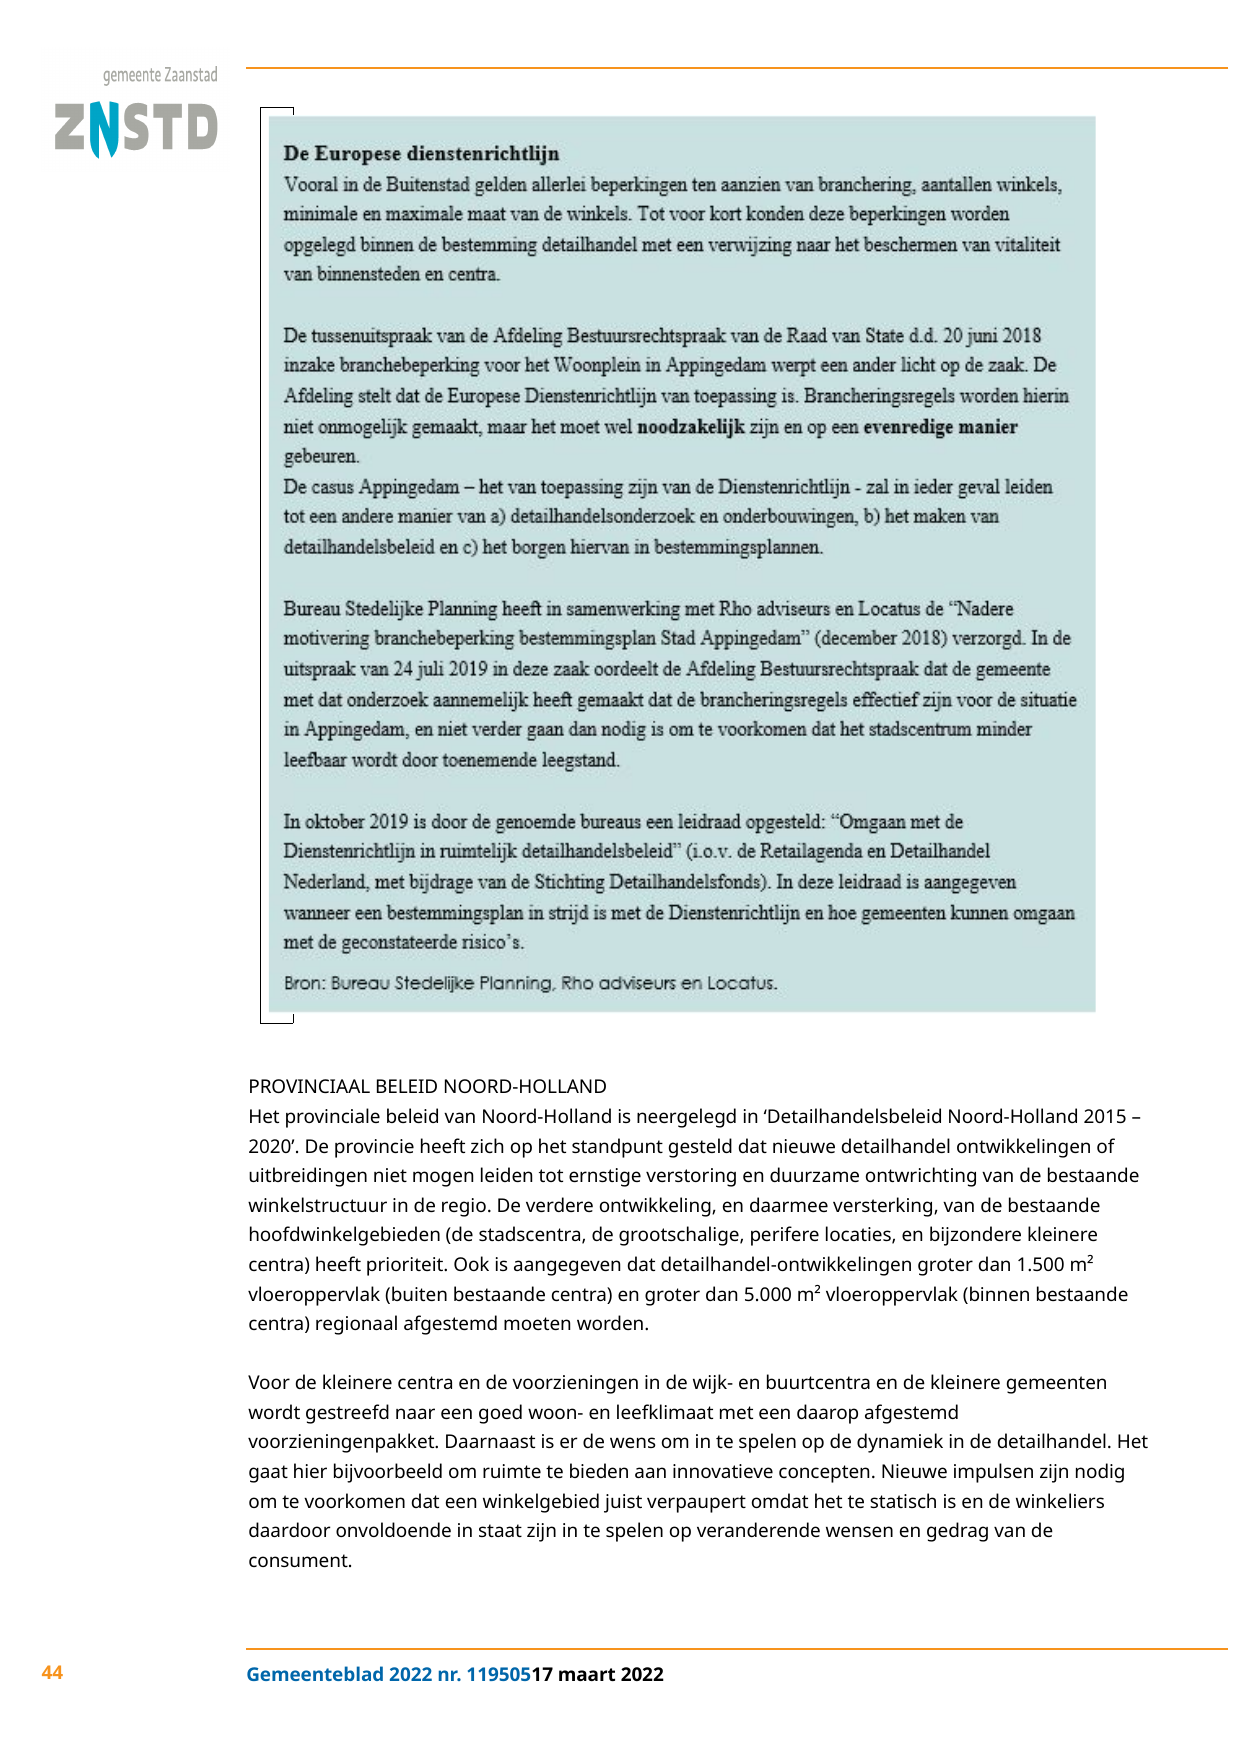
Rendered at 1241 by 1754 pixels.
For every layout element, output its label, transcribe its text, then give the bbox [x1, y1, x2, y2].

text Het provinciale beleid van Noord-Holland is neergelegd in ‘Detailhandelsbeleid Noord-Holland 2015 – 2020’. De provincie heeft zich op het standpunt gesteld dat nieuwe detailhandel ontwikkelingen of uitbreidingen niet mogen leiden tot ernstige verstoring en duurzame ontwrichting van de bestaande winkelstructuur in de regio. De verdere ontwikkeling, en daarmee versterking, van de bestaande hoofdwinkelgebieden (de stadscentra, de grootschalige, perifere locaties, en bijzondere kleinere centra) heeft prioriteit. Ook is aangegeven dat detailhandel-ontwikkelingen groter dan 1.500 m² vloeroppervlak (buiten bestaande centra) en groter dan 5.000 m² vloeroppervlak (binnen bestaande centra) regionaal afgestemd moeten worden. [248, 1103, 1152, 1336]
text Voor de kleinere centra en de voorzieningen in de wijk- en buurtcentra en de kleinere gemeenten wordt gestreefd naar een goed woon- en leefklimaat met een daarop afgestemd voorzieningenpakket. Daarnaast is er de wens om in te spelen op de dynamiek in de detailhandel. Het gaat hier bijvoorbeeld om ruimte te bieden aan innovatieve concepten. Nieuwe impulsen zijn nodig om te voorkomen dat een winkelgebied juist verpaupert omdat het te statisch is en de winkeliers daardoor onvoldoende in staat zijn in te spelen op veranderende wensen en gedrag van de consument. [248, 1369, 1152, 1573]
text PROVINCIAAL BELEID NOORD-HOLLAND [248, 1074, 1152, 1099]
picture [268, 115, 1096, 1014]
picture [41, 47, 231, 172]
